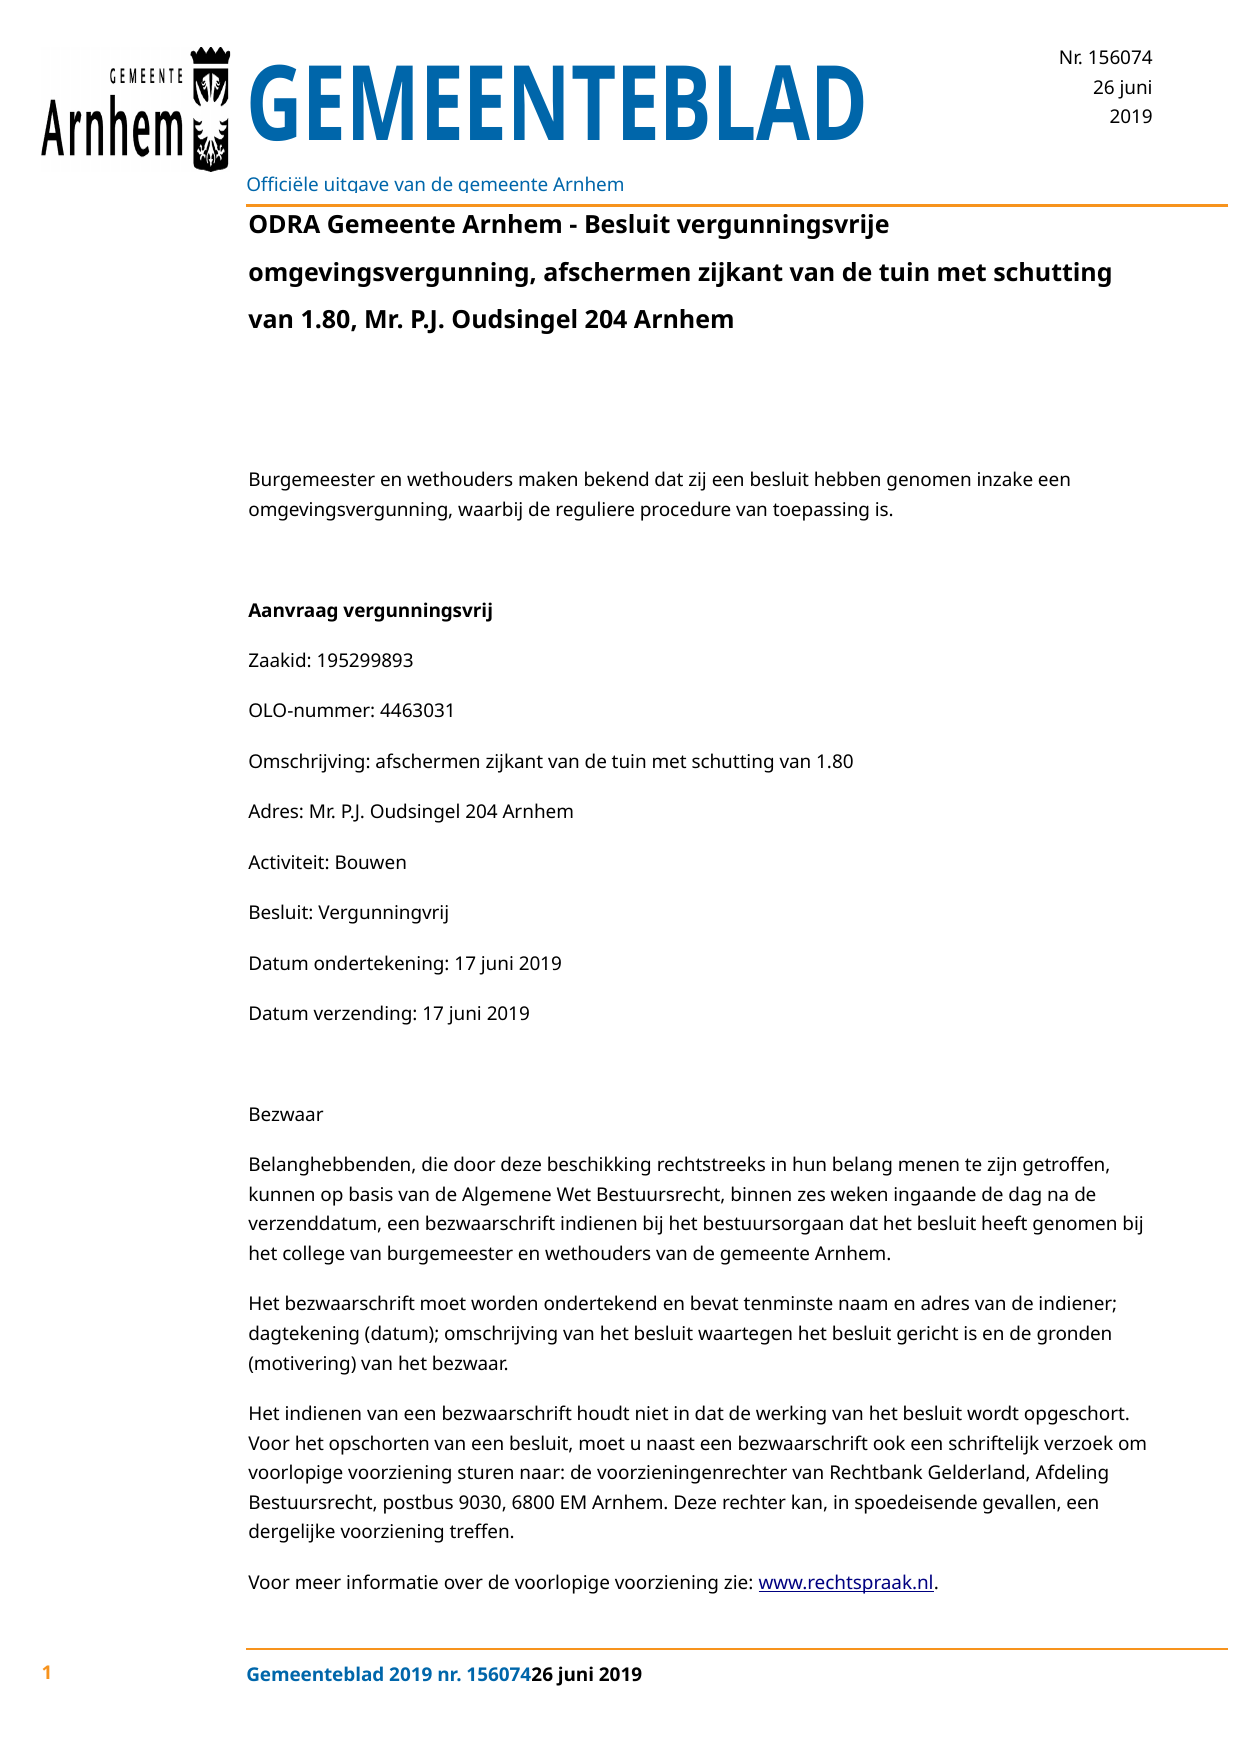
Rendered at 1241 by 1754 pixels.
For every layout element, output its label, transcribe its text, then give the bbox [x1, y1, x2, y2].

text Aanvraag vergunningsvrij [248, 597, 1152, 622]
text Voor meer informatie over de voorlopige voorziening zie: www.rechtspraak.nl. [248, 1569, 1152, 1594]
text Adres: Mr. P.J. Oudsingel 204 Arnhem [248, 798, 1152, 824]
text Het bezwaarschrift moet worden ondertekend en bevat tenminste naam en adres van de indiener; dagtekening (datum); omschrijving van het besluit waartegen het besluit gericht is en de gronden (motivering) van het bezwaar. [248, 1291, 1152, 1375]
text ODRA Gemeente Arnhem - Besluit vergunningsvrije omgevingsvergunning, afschermen zijkant van de tuin met schutting van 1.80, Mr. P.J. Oudsingel 204 Arnhem [248, 207, 1152, 336]
text Activiteit: Bouwen [248, 849, 1152, 874]
text OLO-nummer: 4463031 [248, 698, 1152, 723]
text Omschrijving: afschermen zijkant van de tuin met schutting van 1.80 [248, 748, 1152, 774]
text Belanghebbenden, die door deze beschikking rechtstreeks in hun belang menen te zijn getroffen, kunnen op basis van de Algemene Wet Bestuursrecht, binnen zes weken ingaande de dag na de verzenddatum, een bezwaarschrift indienen bij het bestuursorgaan dat het besluit heeft genomen bij het college van burgemeester en wethouders van de gemeente Arnhem. [248, 1151, 1152, 1266]
text Besluit: Vergunningvrij [248, 899, 1152, 925]
text Zaakid: 195299893 [248, 647, 1152, 673]
text Datum ondertekening: 17 juni 2019 [248, 950, 1152, 975]
picture [41, 47, 231, 172]
text Het indienen van een bezwaarschrift houdt niet in dat de werking van het besluit wordt opgeschort. Voor het opschorten van een besluit, moet u naast een bezwaarschrift ook een schriftelijk verzoek om voorlopige voorziening sturen naar: de voorzieningenrechter van Rechtbank Gelderland, Afdeling Bestuursrecht, postbus 9030, 6800 EM Arnhem. Deze rechter kan, in spoedeisende gevallen, een dergelijke voorziening treffen. [248, 1400, 1152, 1544]
text Bezwaar [248, 1101, 1152, 1127]
text Datum verzending: 17 juni 2019 [248, 1000, 1152, 1026]
text Burgemeester en wethouders maken bekend dat zij een besluit hebben genomen inzake een omgevingsvergunning, waarbij de reguliere procedure van toepassing is. [248, 466, 1152, 522]
